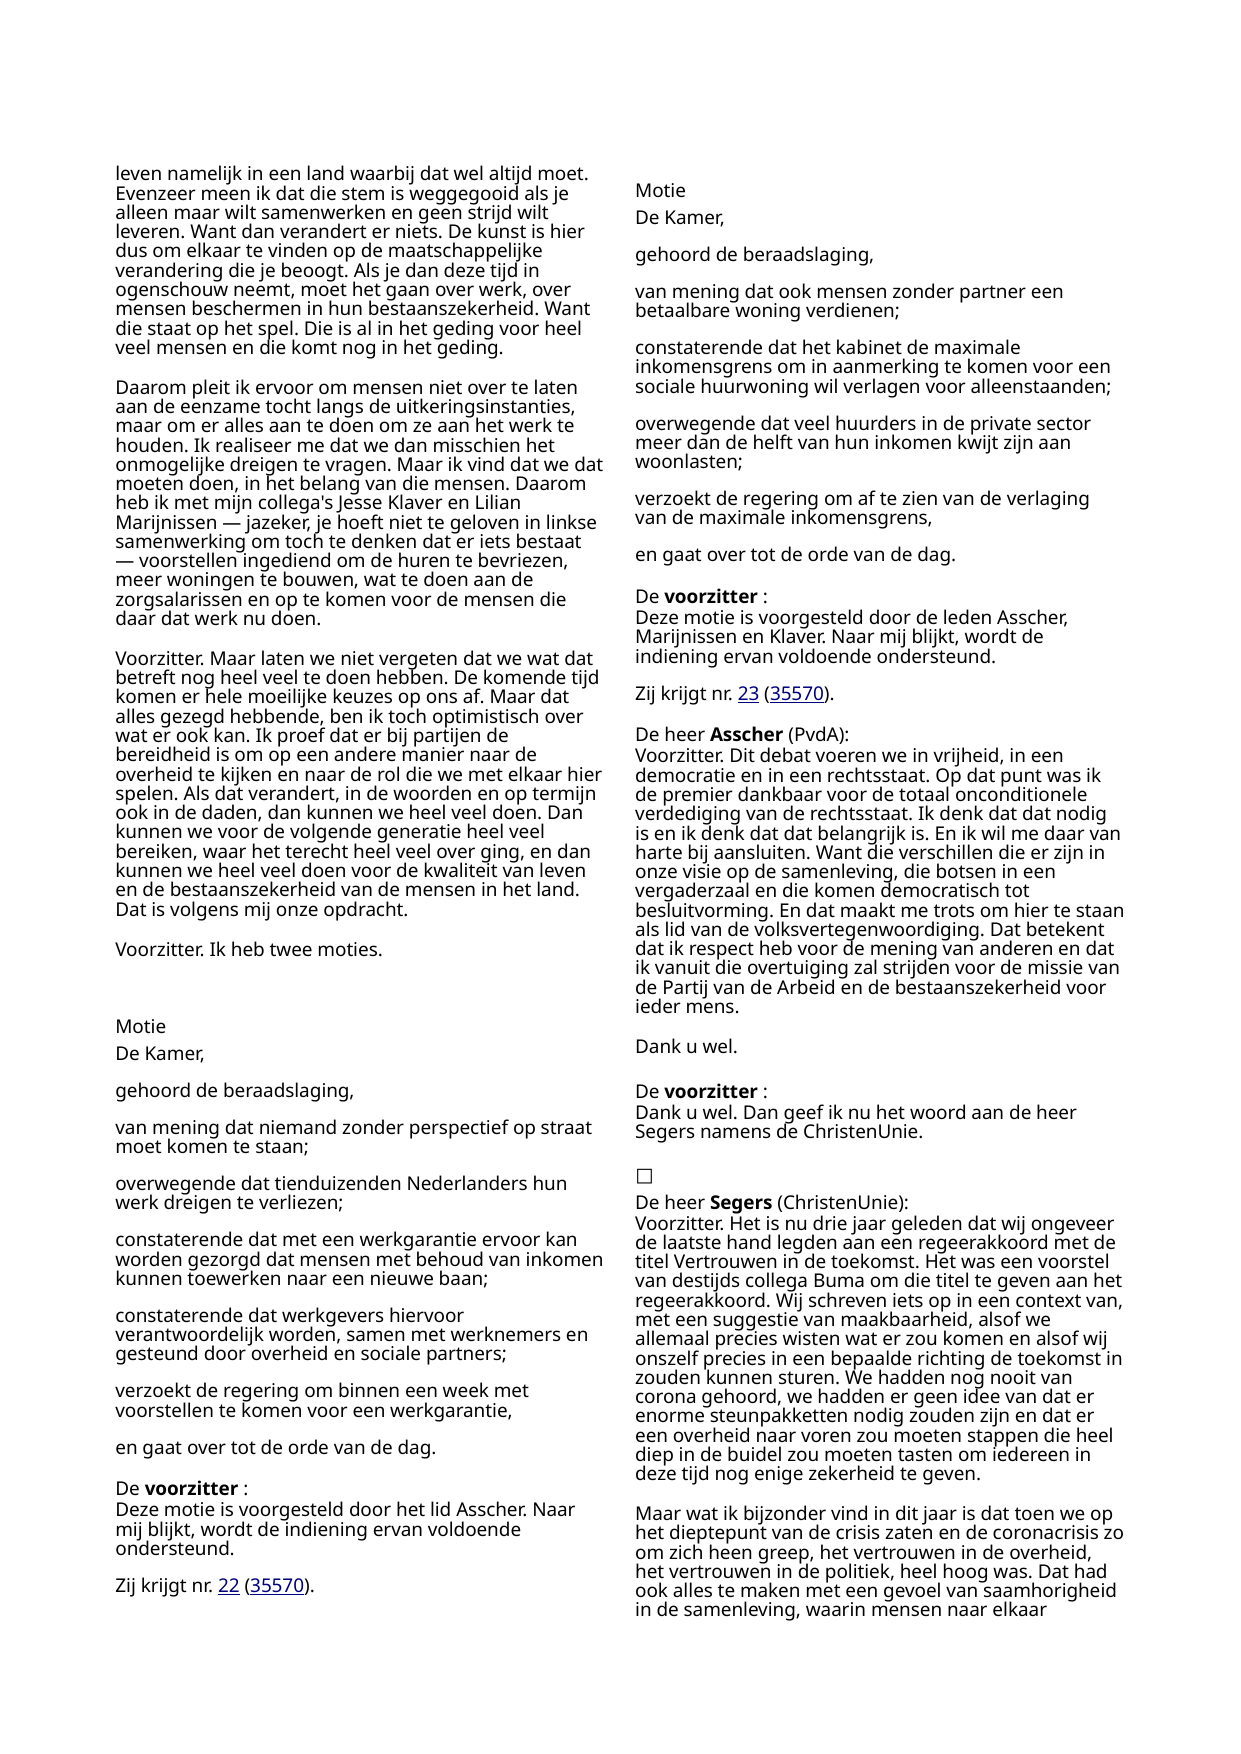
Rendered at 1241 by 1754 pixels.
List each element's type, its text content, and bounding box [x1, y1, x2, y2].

text Dank u wel. Dan geef ik nu het woord aan de heer Segers namens de ChristenUnie. [635, 1104, 1125, 1142]
text De voorzitter : [115, 1476, 605, 1501]
text Motie [115, 1013, 605, 1039]
text Zij krijgt nr. 22 (35570). [115, 1577, 605, 1596]
text constaterende dat het kabinet de maximale inkomensgrens om in aanmerking te komen voor een sociale huurwoning wil verlagen voor alleenstaanden; [635, 339, 1125, 397]
text verzoekt de regering om af te zien van de verlaging van de maximale inkomensgrens, [635, 490, 1125, 529]
text Voorzitter. Ik heb twee moties. [115, 941, 605, 960]
text leven namelijk in een land waarbij dat wel altijd moet. Evenzeer meen ik dat die stem is weggegooid als je alleen maar wilt samenwerken en geen strijd wilt leveren. Want dan verandert er niets. De kunst is hier dus om elkaar te vinden op de maatschappelijke verandering die je beoogt. Als je dan deze tijd in ogenschouw neemt, moet het gaan over werk, over mensen beschermen in hun bestaanszekerheid. Want die staat op het spel. Die is al in het geding voor heel veel mensen en die komt nog in het geding. [115, 165, 605, 358]
text overwegende dat veel huurders in de private sector meer dan de helft van hun inkomen kwijt zijn aan woonlasten; [635, 414, 1125, 472]
text van mening dat ook mensen zonder partner een betaalbare woning verdienen; [635, 283, 1125, 321]
text De Kamer, [635, 209, 1125, 228]
text Dank u wel. [635, 1038, 1125, 1057]
text Zij krijgt nr. 23 (35570). [635, 684, 1125, 704]
text De voorzitter : [635, 1078, 1125, 1104]
text overwegende dat tienduizenden Nederlanders hun werk dreigen te verliezen; [115, 1175, 605, 1214]
text Deze motie is voorgesteld door het lid Asscher. Naar mij blijkt, wordt de indiening ervan voldoende ondersteund. [115, 1501, 605, 1559]
text en gaat over tot de orde van de dag. [115, 1439, 605, 1458]
text constaterende dat werkgevers hiervoor verantwoordelijk worden, samen met werknemers en gesteund door overheid en sociale partners; [115, 1307, 605, 1365]
text Deze motie is voorgesteld door de leden Asscher, Marijnissen en Klaver. Naar mij blijkt, wordt de indiening ervan voldoende ondersteund. [635, 609, 1125, 667]
text constaterende dat met een werkgarantie ervoor kan worden gezorgd dat mensen met behoud van inkomen kunnen toewerken naar een nieuwe baan; [115, 1231, 605, 1289]
text ⬜ [635, 1163, 1125, 1189]
text De voorzitter : [635, 583, 1125, 609]
text Motie [635, 177, 1125, 203]
text verzoekt de regering om binnen een week met voorstellen te komen voor een werkgarantie, [115, 1382, 605, 1421]
text De heer Segers (ChristenUnie): [635, 1189, 1125, 1214]
text gehoord de beraadslaging, [635, 246, 1125, 265]
text Voorzitter. Dit debat voeren we in vrijheid, in een democratie en in een rechtsstaat. Op dat punt was ik de premier dankbaar voor de totaal onconditionele verdediging van de rechtsstaat. Ik denk dat dat nodig is en ik denk dat dat belangrijk is. En ik wil me daar van harte bij aansluiten. Want die verschillen die er zijn in onze visie op de samenleving, die botsen in een vergaderzaal en die komen democratisch tot besluitvorming. En dat maakt me trots om hier te staan als lid van de volksvertegenwoordiging. Dat betekent dat ik respect heb voor de mening van anderen en dat ik vanuit die overtuiging zal strijden voor de missie van de Partij van de Arbeid en de bestaanszekerheid voor ieder mens. [635, 747, 1125, 1017]
text van mening dat niemand zonder perspectief op straat moet komen te staan; [115, 1119, 605, 1157]
text De Kamer, [115, 1045, 605, 1064]
text Maar wat ik bijzonder vind in dit jaar is dat toen we op het dieptepunt van de crisis zaten en de coronacrisis zo om zich heen greep, het vertrouwen in de overheid, het vertrouwen in de politiek, heel hoog was. Dat had ook alles te maken met een gevoel van saamhorigheid in de samenleving, waarin mensen naar elkaar [635, 1505, 1125, 1621]
text gehoord de beraadslaging, [115, 1082, 605, 1101]
text en gaat over tot de orde van de dag. [635, 546, 1125, 566]
text Voorzitter. Maar laten we niet vergeten dat we wat dat betreft nog heel veel te doen hebben. De komende tijd komen er hele moeilijke keuzes op ons af. Maar dat alles gezegd hebbende, ben ik toch optimistisch over wat er ook kan. Ik proef dat er bij partijen de bereidheid is om op een andere manier naar de overheid te kijken en naar de rol die we met elkaar hier spelen. Als dat verandert, in de woorden en op termijn ook in de daden, dan kunnen we heel veel doen. Dan kunnen we voor de volgende generatie heel veel bereiken, waar het terecht heel veel over ging, en dan kunnen we heel veel doen voor de kwaliteit van leven en de bestaanszekerheid van de mensen in het land. Dat is volgens mij onze opdracht. [115, 650, 605, 920]
text Daarom pleit ik ervoor om mensen niet over te laten aan de eenzame tocht langs de uitkeringsinstanties, maar om er alles aan te doen om ze aan het werk te houden. Ik realiseer me dat we dan misschien het onmogelijke dreigen te vragen. Maar ik vind dat we dat moeten doen, in het belang van die mensen. Daarom heb ik met mijn collega's Jesse Klaver en Lilian Marijnissen — jazeker, je hoeft niet te geloven in linkse samenwerking om toch te denken dat er iets bestaat — voorstellen ingediend om de huren te bevriezen, meer woningen te bouwen, wat te doen aan de zorgsalarissen en op te komen voor de mensen die daar dat werk nu doen. [115, 379, 605, 629]
text De heer Asscher (PvdA): [635, 722, 1125, 747]
text Voorzitter. Het is nu drie jaar geleden dat wij ongeveer de laatste hand legden aan een regeerakkoord met de titel Vertrouwen in de toekomst. Het was een voorstel van destijds collega Buma om die titel te geven aan het regeerakkoord. Wij schreven iets op in een context van, met een suggestie van maakbaarheid, alsof we allemaal precies wisten wat er zou komen en alsof wij onszelf precies in een bepaalde richting de toekomst in zouden kunnen sturen. We hadden nog nooit van corona gehoord, we hadden er geen idee van dat er enorme steunpakketten nodig zouden zijn en dat er een overheid naar voren zou moeten stappen die heel diep in de buidel zou moeten tasten om iedereen in deze tijd nog enige zekerheid te geven. [635, 1214, 1125, 1484]
